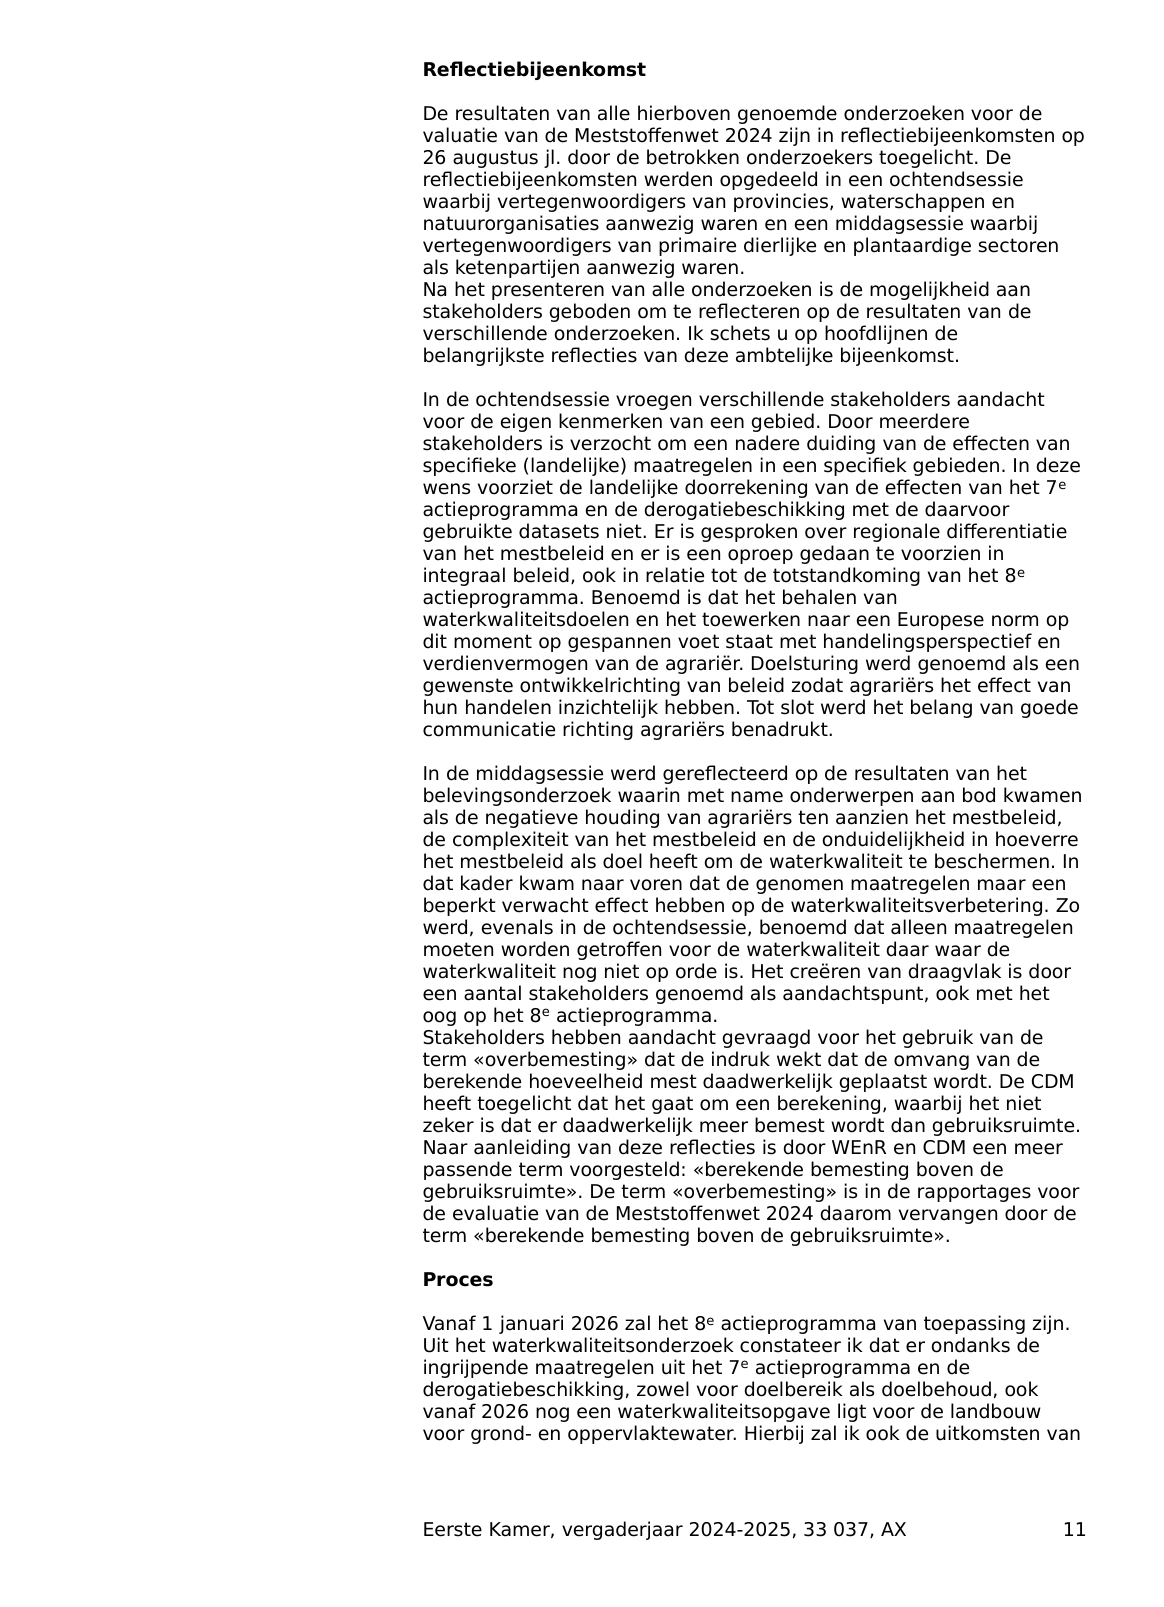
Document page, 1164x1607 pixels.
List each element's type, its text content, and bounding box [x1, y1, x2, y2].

subtitle Reflectiebijeenkomst [422, 59, 1087, 81]
text Vanaf 1 januari 2026 zal het 8e actieprogramma van toepassing zijn. Uit het waterkwaliteitsonderzoek constateer ik dat er ondanks de ingrijpende maatregelen uit het 7e actieprogramma en de derogatiebeschikking, zowel voor doelbereik als doelbehoud, ook vanaf 2026 nog een waterkwaliteitsopgave ligt voor de landbouw voor grond- en oppervlaktewater. Hierbij zal ik ook de uitkomsten van [422, 1313, 1087, 1445]
text Na het presenteren van alle onderzoeken is de mogelijkheid aan stakeholders geboden om te reflecteren op de resultaten van de verschillende onderzoeken. Ik schets u op hoofdlijnen de belangrijkste reflecties van deze ambtelijke bijeenkomst. [422, 279, 1087, 367]
subtitle Proces [422, 1269, 1087, 1291]
text De resultaten van alle hierboven genoemde onderzoeken voor de valuatie van de Meststoffenwet 2024 zijn in reflectiebijeenkomsten op 26 augustus jl. door de betrokken onderzoekers toegelicht. De reflectiebijeenkomsten werden opgedeeld in een ochtendsessie waarbij vertegenwoordigers van provincies, waterschappen en natuurorganisaties aanwezig waren en een middagsessie waarbij vertegenwoordigers van primaire dierlijke en plantaardige sectoren als ketenpartijen aanwezig waren. [422, 103, 1087, 279]
text In de ochtendsessie vroegen verschillende stakeholders aandacht voor de eigen kenmerken van een gebied. Door meerdere stakeholders is verzocht om een nadere duiding van de effecten van specifieke (landelijke) maatregelen in een specifiek gebieden. In deze wens voorziet de landelijke doorrekening van de effecten van het 7e actieprogramma en de derogatiebeschikking met de daarvoor gebruikte datasets niet. Er is gesproken over regionale differentiatie van het mestbeleid en er is een oproep gedaan te voorzien in integraal beleid, ook in relatie tot de totstandkoming van het 8e actieprogramma. Benoemd is dat het behalen van waterkwaliteitsdoelen en het toewerken naar een Europese norm op dit moment op gespannen voet staat met handelingsperspectief en verdienvermogen van de agrariër. Doelsturing werd genoemd als een gewenste ontwikkelrichting van beleid zodat agrariërs het effect van hun handelen inzichtelijk hebben. Tot slot werd het belang van goede communicatie richting agrariërs benadrukt. [422, 389, 1087, 741]
text In de middagsessie werd gereflecteerd op de resultaten van het belevingsonderzoek waarin met name onderwerpen aan bod kwamen als de negatieve houding van agrariërs ten aanzien het mestbeleid, de complexiteit van het mestbeleid en de onduidelijkheid in hoeverre het mestbeleid als doel heeft om de waterkwaliteit te beschermen. In dat kader kwam naar voren dat de genomen maatregelen maar een beperkt verwacht effect hebben op de waterkwaliteitsverbetering. Zo werd, evenals in de ochtendsessie, benoemd dat alleen maatregelen moeten worden getroffen voor de waterkwaliteit daar waar de waterkwaliteit nog niet op orde is. Het creëren van draagvlak is door een aantal stakeholders genoemd als aandachtspunt, ook met het oog op het 8e actieprogramma. [422, 763, 1087, 1027]
text Stakeholders hebben aandacht gevraagd voor het gebruik van de term «overbemesting» dat de indruk wekt dat de omvang van de berekende hoeveelheid mest daadwerkelijk geplaatst wordt. De CDM heeft toegelicht dat het gaat om een berekening, waarbij het niet zeker is dat er daadwerkelijk meer bemest wordt dan gebruiksruimte. Naar aanleiding van deze reflecties is door WEnR en CDM een meer passende term voorgesteld: «berekende bemesting boven de gebruiksruimte». De term «overbemesting» is in de rapportages voor de evaluatie van de Meststoffenwet 2024 daarom vervangen door de term «berekende bemesting boven de gebruiksruimte». [422, 1027, 1087, 1247]
